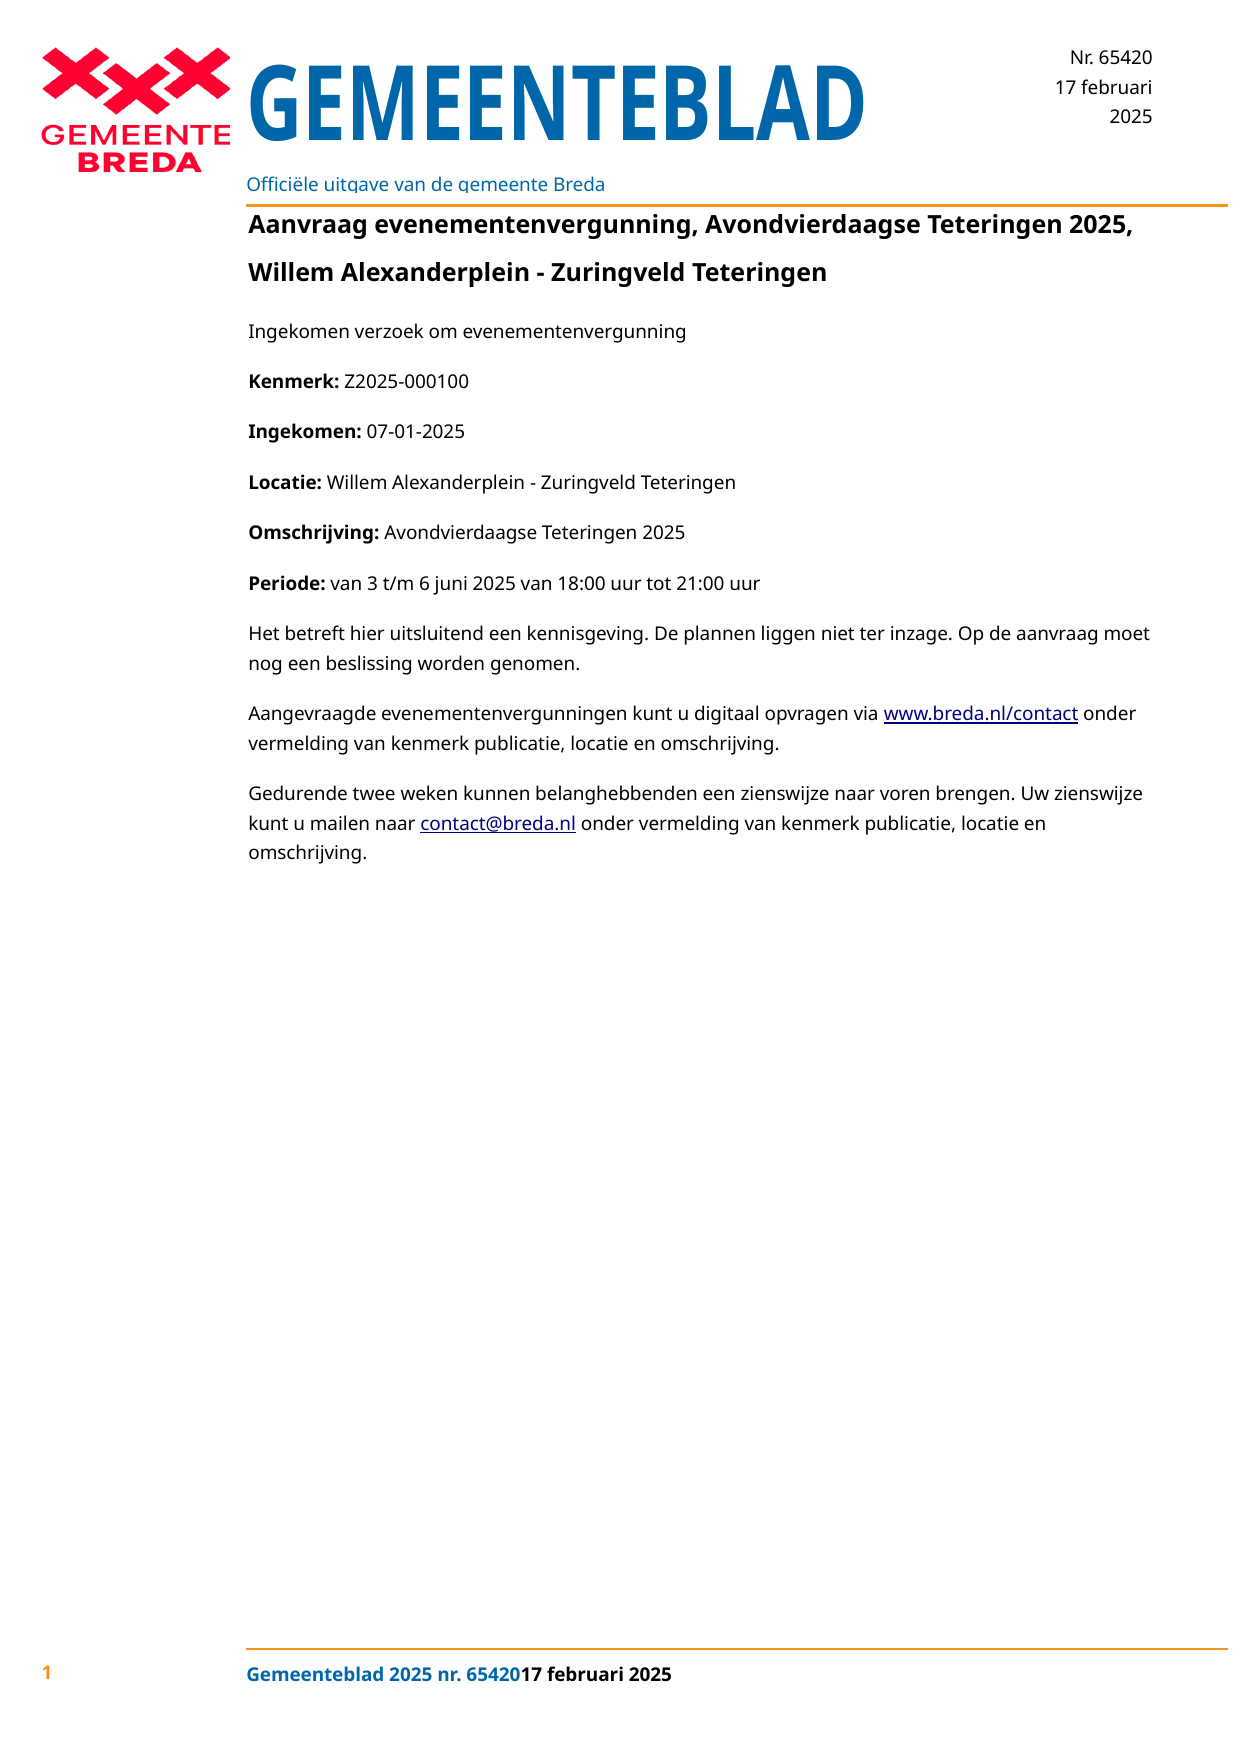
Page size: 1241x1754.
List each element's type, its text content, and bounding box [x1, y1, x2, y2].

text Aangevraagde evenementenvergunningen kunt u digitaal opvragen via www.breda.nl/contact onder vermelding van kenmerk publicatie, locatie en omschrijving. [248, 700, 1152, 756]
text Periode: van 3 t/m 6 juni 2025 van 18:00 uur tot 21:00 uur [248, 570, 1152, 596]
picture [41, 47, 231, 172]
text Ingekomen: 07-01-2025 [248, 419, 1152, 444]
text Omschrijving: Avondvierdaagse Teteringen 2025 [248, 519, 1152, 545]
text Het betreft hier uitsluitend een kennisgeving. De plannen liggen niet ter inzage. Op de aanvraag moet nog een beslissing worden genomen. [248, 620, 1152, 676]
text Locatie: Willem Alexanderplein - Zuringveld Teteringen [248, 469, 1152, 495]
text Ingekomen verzoek om evenementenvergunning [248, 318, 1152, 344]
text Gedurende twee weken kunnen belanghebbenden een zienswijze naar voren brengen. Uw zienswijze kunt u mailen naar contact@breda.nl onder vermelding van kenmerk publicatie, locatie en omschrijving. [248, 780, 1152, 865]
text Kenmerk: Z2025-000100 [248, 368, 1152, 394]
text Aanvraag evenementenvergunning, Avondvierdaagse Teteringen 2025, Willem Alexanderplein - Zuringveld Teteringen [248, 207, 1152, 288]
